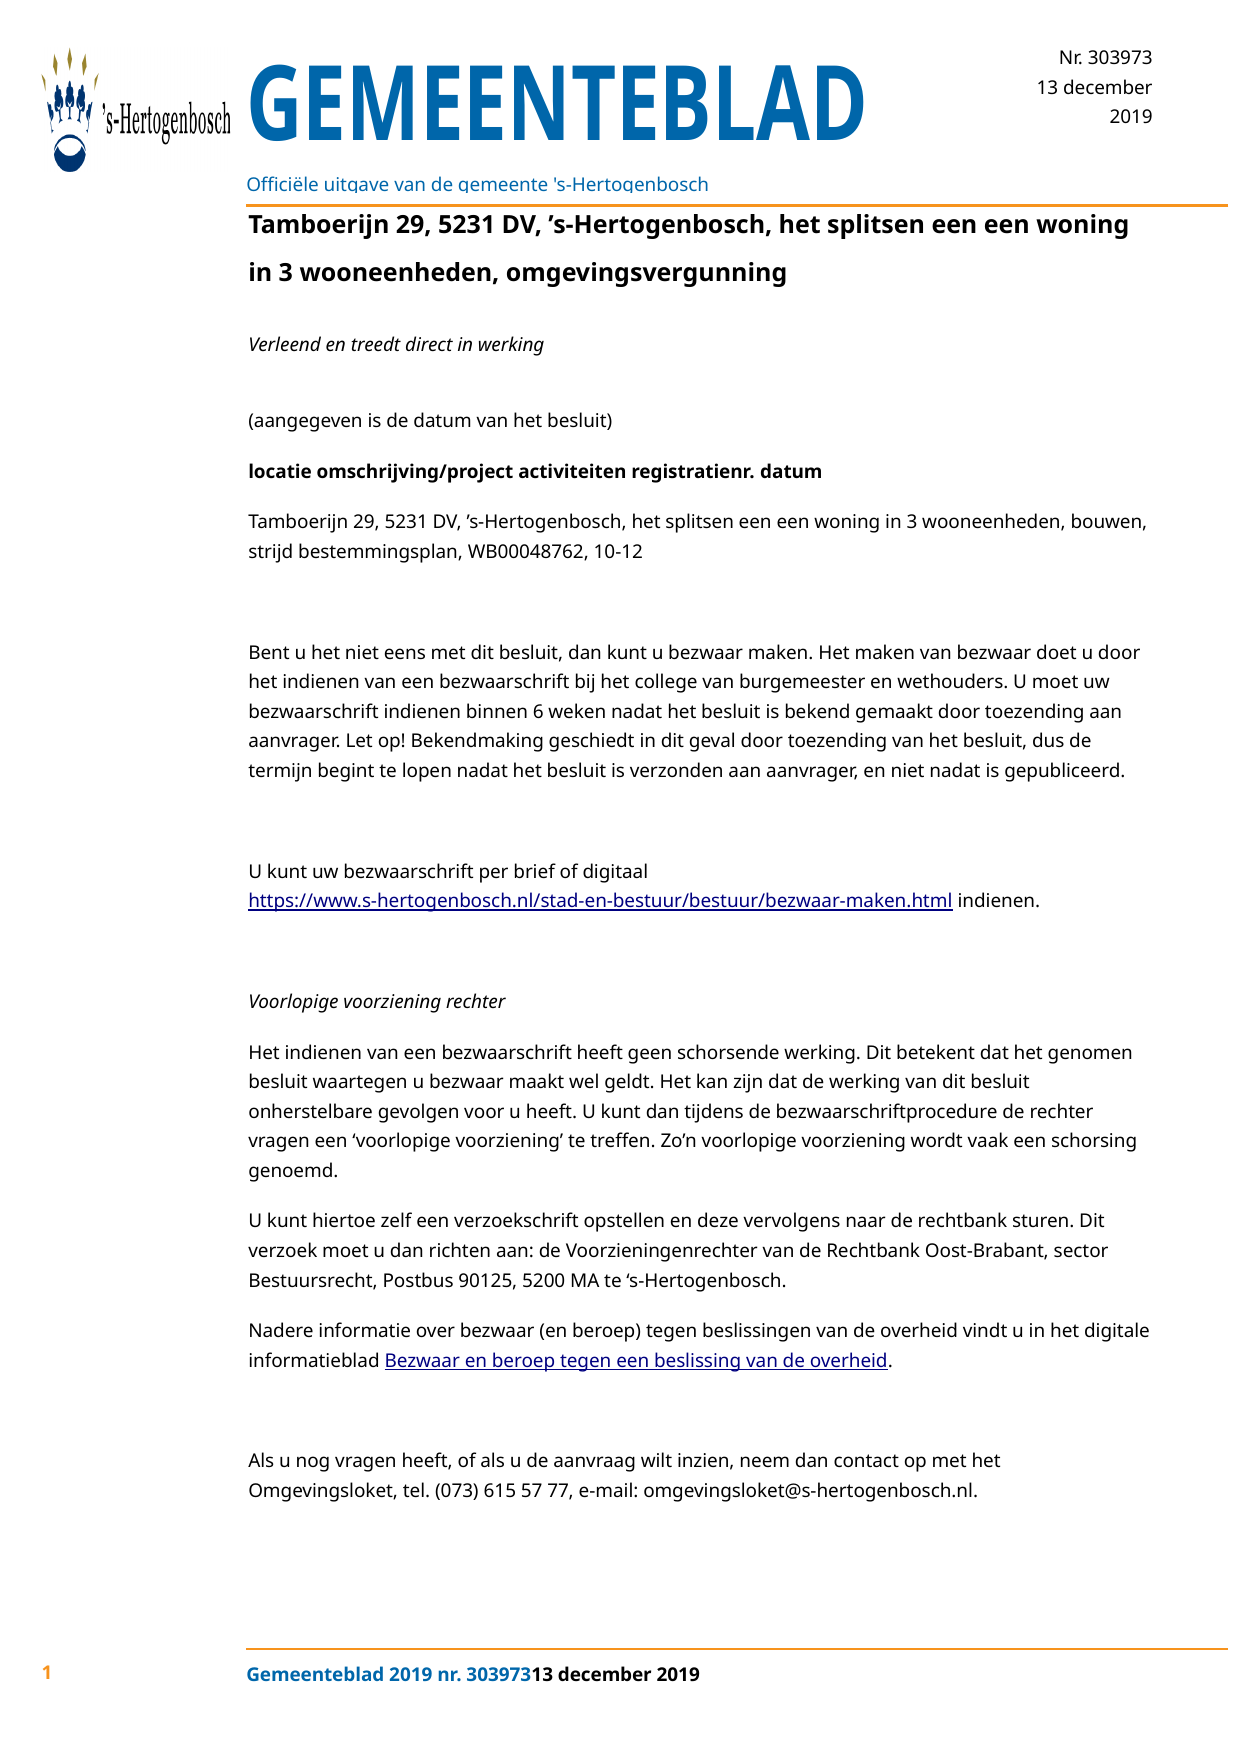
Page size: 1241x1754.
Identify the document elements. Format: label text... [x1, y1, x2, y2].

picture [41, 47, 231, 172]
text Nadere informatie over bezwaar (en beroep) tegen beslissingen van de overheid vindt u in het digitale informatieblad Bezwaar en beroep tegen een beslissing van de overheid. [248, 1317, 1152, 1372]
text (aangegeven is de datum van het besluit) [248, 408, 1152, 433]
text Bent u het niet eens met dit besluit, dan kunt u bezwaar maken. Het maken van bezwaar doet u door het indienen van een bezwaarschrift bij het college van burgemeester en wethouders. U moet uw bezwaarschrift indienen binnen 6 weken nadat het besluit is bekend gemaakt door toezending aan aanvrager. Let op! Bekendmaking geschiedt in dit geval door toezending van het besluit, dus de termijn begint te lopen nadat het besluit is verzonden aan aanvrager, en niet nadat is gepubliceerd. [248, 639, 1152, 783]
text U kunt uw bezwaarschrift per brief of digitaal https://www.s-hertogenbosch.nl/stad-en-bestuur/bestuur/bezwaar-maken.html indienen. [248, 858, 1152, 913]
text locatie omschrijving/project activiteiten registratienr. datum [248, 458, 1152, 484]
text Het indienen van een bezwaarschrift heeft geen schorsende werking. Dit betekent dat het genomen besluit waartegen u bezwaar maakt wel geldt. Het kan zijn dat de werking van dit besluit onherstelbare gevolgen voor u heeft. U kunt dan tijdens de bezwaarschriftprocedure de rechter vragen een ‘voorlopige voorziening’ te treffen. Zo’n voorlopige voorziening wordt vaak een schorsing genoemd. [248, 1039, 1152, 1183]
text Voorlopige voorziening rechter [248, 988, 1152, 1014]
text Verleend en treedt direct in werking [248, 331, 1152, 357]
text Tamboerijn 29, 5231 DV, ’s-Hertogenbosch, het splitsen een een woning in 3 wooneenheden, omgevingsvergunning [248, 207, 1152, 288]
text Tamboerijn 29, 5231 DV, ’s-Hertogenbosch, het splitsen een een woning in 3 wooneenheden, bouwen, strijd bestemmingsplan, WB00048762, 10-12 [248, 508, 1152, 564]
text Als u nog vragen heeft, of als u de aanvraag wilt inzien, neem dan contact op met het Omgevingsloket, tel. (073) 615 57 77, e-mail: omgevingsloket@s-hertogenbosch.nl. [248, 1448, 1152, 1503]
text U kunt hiertoe zelf een verzoekschrift opstellen en deze vervolgens naar de rechtbank sturen. Dit verzoek moet u dan richten aan: de Voorzieningenrechter van de Rechtbank Oost-Brabant, sector Bestuursrecht, Postbus 90125, 5200 MA te ‘s-Hertogenbosch. [248, 1208, 1152, 1292]
